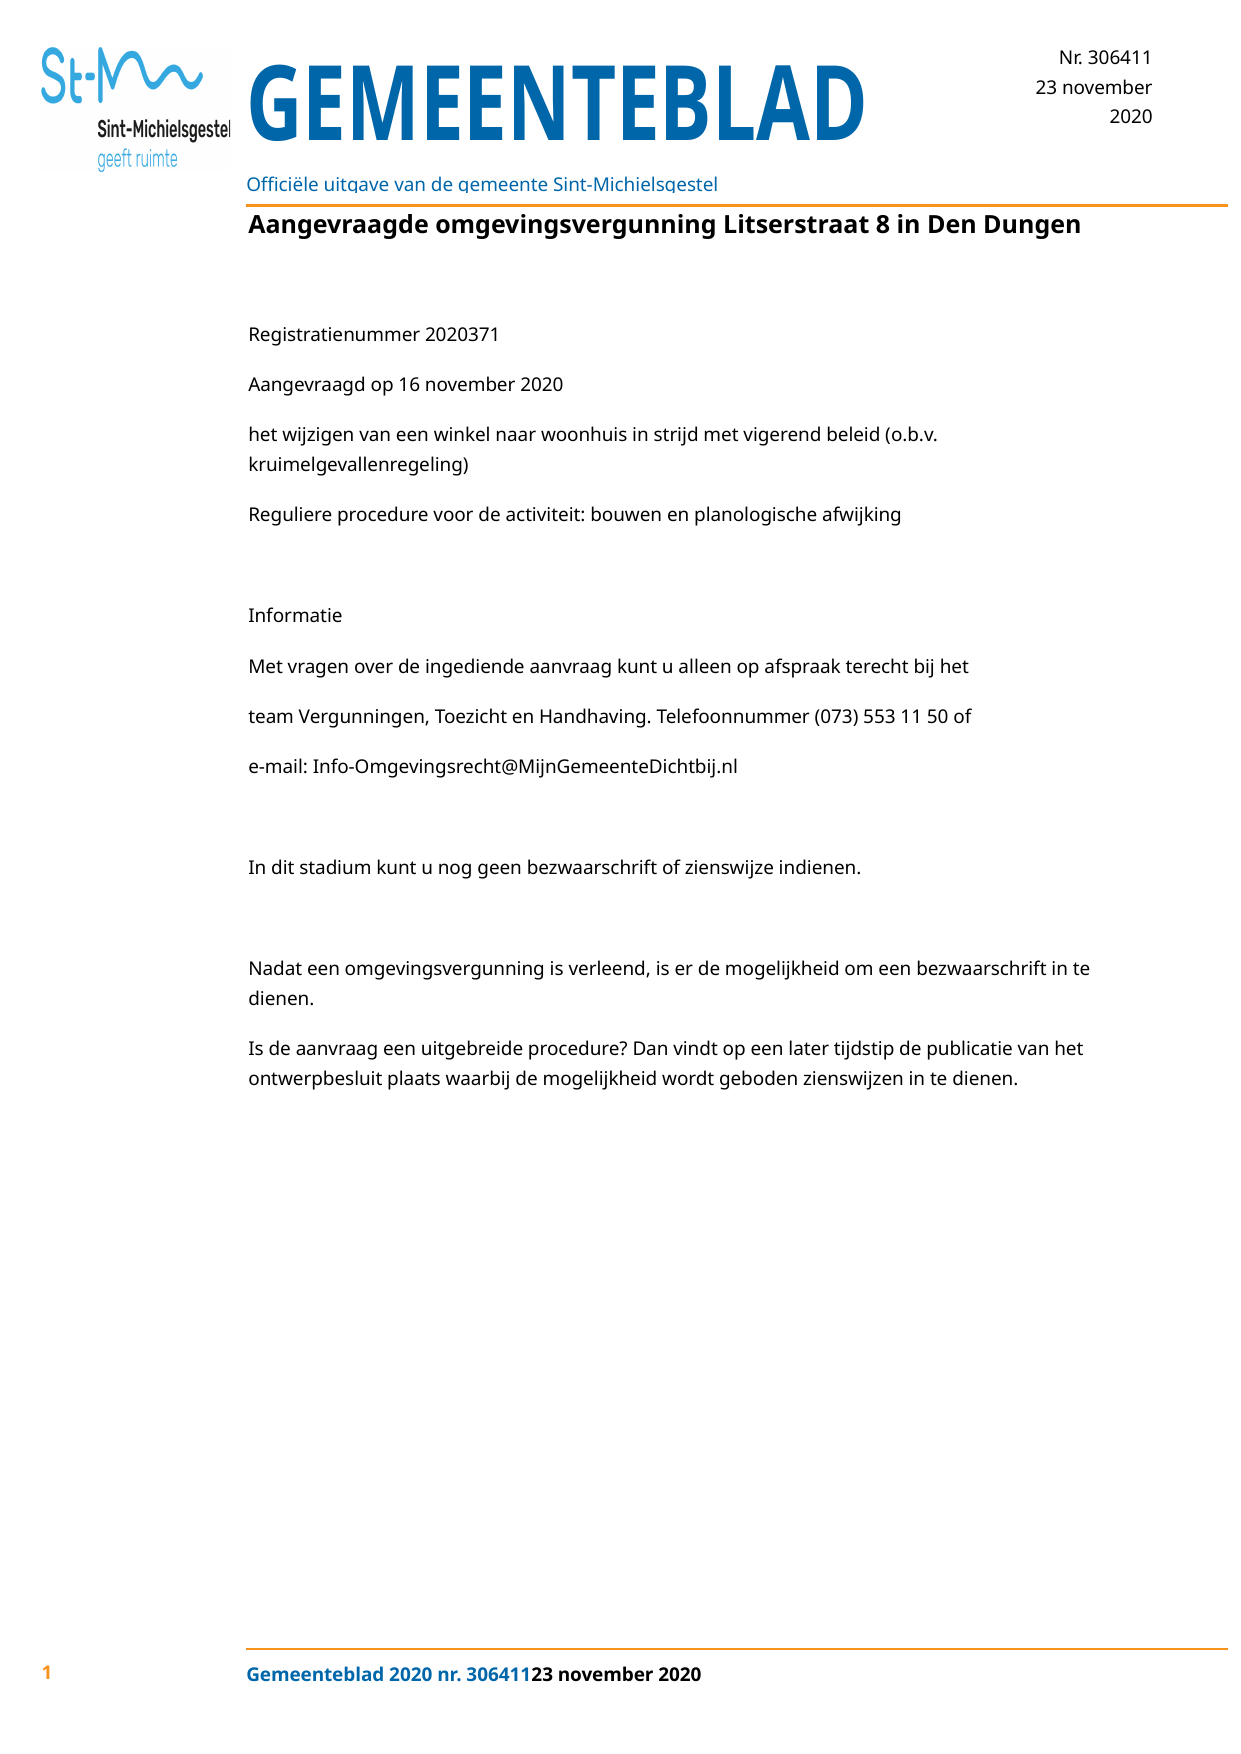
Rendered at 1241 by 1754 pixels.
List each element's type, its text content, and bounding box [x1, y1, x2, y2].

text het wijzigen van een winkel naar woonhuis in strijd met vigerend beleid (o.b.v. kruimelgevallenregeling) [248, 422, 1152, 477]
text Is de aanvraag een uitgebreide procedure? Dan vindt op een later tijdstip de publicatie van het ontwerpbesluit plaats waarbij de mogelijkheid wordt geboden zienswijzen in te dienen. [248, 1035, 1152, 1091]
picture [41, 47, 231, 172]
text Aangevraagde omgevingsvergunning Litserstraat 8 in Den Dungen [248, 207, 1152, 241]
text Registratienummer 2020371 [248, 321, 1152, 346]
text team Vergunningen, Toezicht en Handhaving. Telefoonnummer (073) 553 11 50 of [248, 703, 1152, 729]
text Informatie [248, 602, 1152, 628]
text In dit stadium kunt u nog geen bezwaarschrift of zienswijze indienen. [248, 854, 1152, 880]
text Nadat een omgevingsvergunning is verleend, is er de mogelijkheid om een bezwaarschrift in te dienen. [248, 955, 1152, 1011]
text Reguliere procedure voor de activiteit: bouwen en planologische afwijking [248, 502, 1152, 527]
text Aangevraagd op 16 november 2020 [248, 371, 1152, 397]
text Met vragen over de ingediende aanvraag kunt u alleen op afspraak terecht bij het [248, 653, 1152, 678]
text e-mail: Info-Omgevingsrecht@MijnGemeenteDichtbij.nl [248, 754, 1152, 779]
